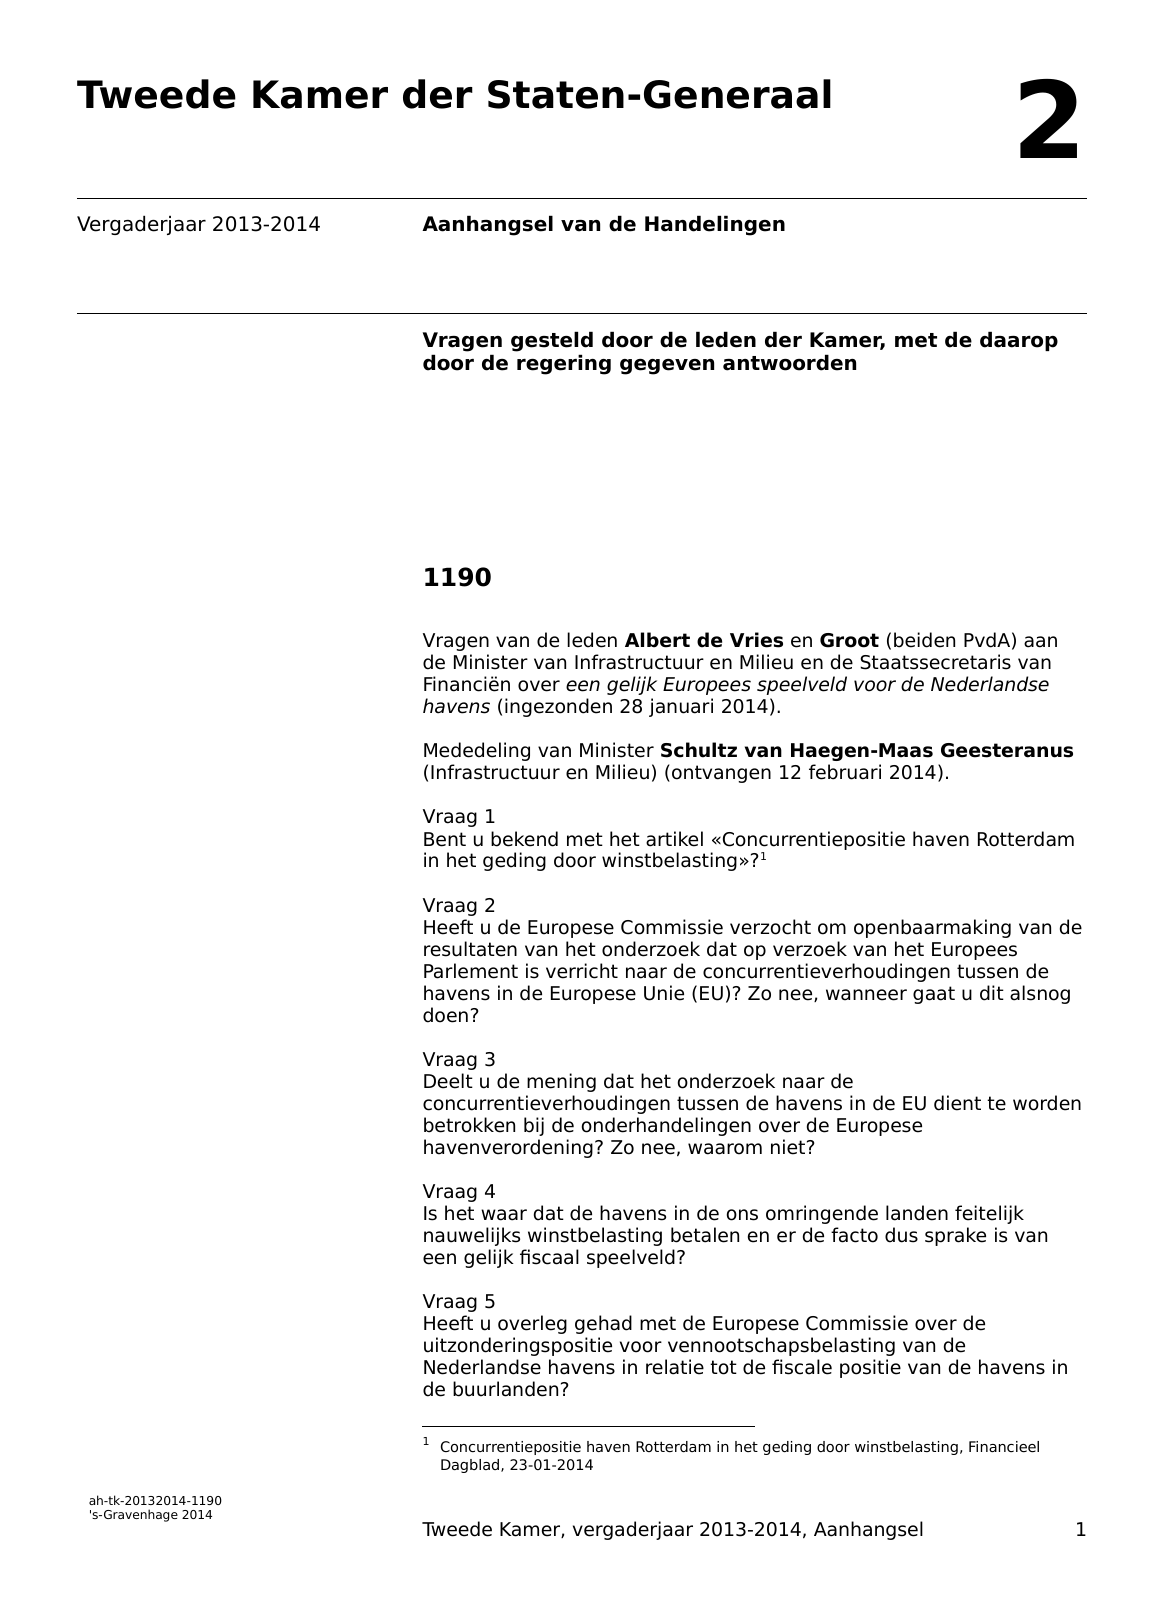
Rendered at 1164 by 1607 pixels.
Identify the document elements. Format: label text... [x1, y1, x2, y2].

text Deelt u de mening dat het onderzoek naar de concurrentieverhoudingen tussen de havens in de EU dient te worden betrokken bij de onderhandelingen over de Europese havenverordening? Zo nee, waarom niet? [422, 1071, 1087, 1158]
text Vraag 3 [422, 1049, 1087, 1071]
text Vraag 2 [422, 894, 1087, 917]
text Mededeling van Minister Schultz van Haegen-Maas Geesteranus (Infrastructuur en Milieu) (ontvangen 12 februari 2014). [422, 740, 1087, 784]
text ah-tk-20132014-1190 [88, 1494, 323, 1508]
text Vraag 1 [422, 806, 1087, 828]
text Vraag 5 [422, 1291, 1087, 1313]
table_cell [77, 314, 422, 375]
text Concurrentiepositie haven Rotterdam in het geding door winstbelasting, Financieel Dagblad, 23-01-2014 [422, 1435, 1087, 1474]
text Vragen van de leden Albert de Vries en Groot (beiden PvdA) aan de Minister van Infrastructuur en Milieu en de Staatssecretaris van Financiën over een gelijk Europees speelveld voor de Nederlandse havens (ingezonden 28 januari 2014). [422, 630, 1087, 718]
text Heeft u de Europese Commissie verzocht om openbaarmaking van de resultaten van het onderzoek dat op verzoek van het Europees Parlement is verricht naar de concurrentieverhoudingen tussen de havens in de Europese Unie (EU)? Zo nee, wanneer gaat u dit alsnog doen? [422, 917, 1087, 1026]
table_cell Vergaderjaar 2013-2014 [77, 199, 422, 313]
table_cell Aanhangsel van de Handelingen [422, 199, 1087, 313]
text 's-Gravenhage 2014 [88, 1508, 323, 1522]
table_cell Vragen gesteld door de leden der Kamer, met de daarop door de regering gegeven antwoorden [422, 314, 1087, 375]
text Bent u bekend met het artikel «Concurrentiepositie haven Rotterdam in het geding door winstbelasting»? [422, 828, 1087, 872]
text 1190 [422, 563, 1087, 592]
text Vraag 4 [422, 1181, 1087, 1203]
table_header 2 [886, 59, 1087, 198]
text Heeft u overleg gehad met de Europese Commissie over de uitzonderingspositie voor vennootschapsbelasting van de Nederlandse havens in relatie tot de fiscale positie van de havens in de buurlanden? [422, 1313, 1087, 1401]
text Is het waar dat de havens in de ons omringende landen feitelijk nauwelijks winstbelasting betalen en er de facto dus sprake is van een gelijk fiscaal speelveld? [422, 1203, 1087, 1269]
table_header Tweede Kamer der Staten-Generaal [77, 59, 886, 198]
